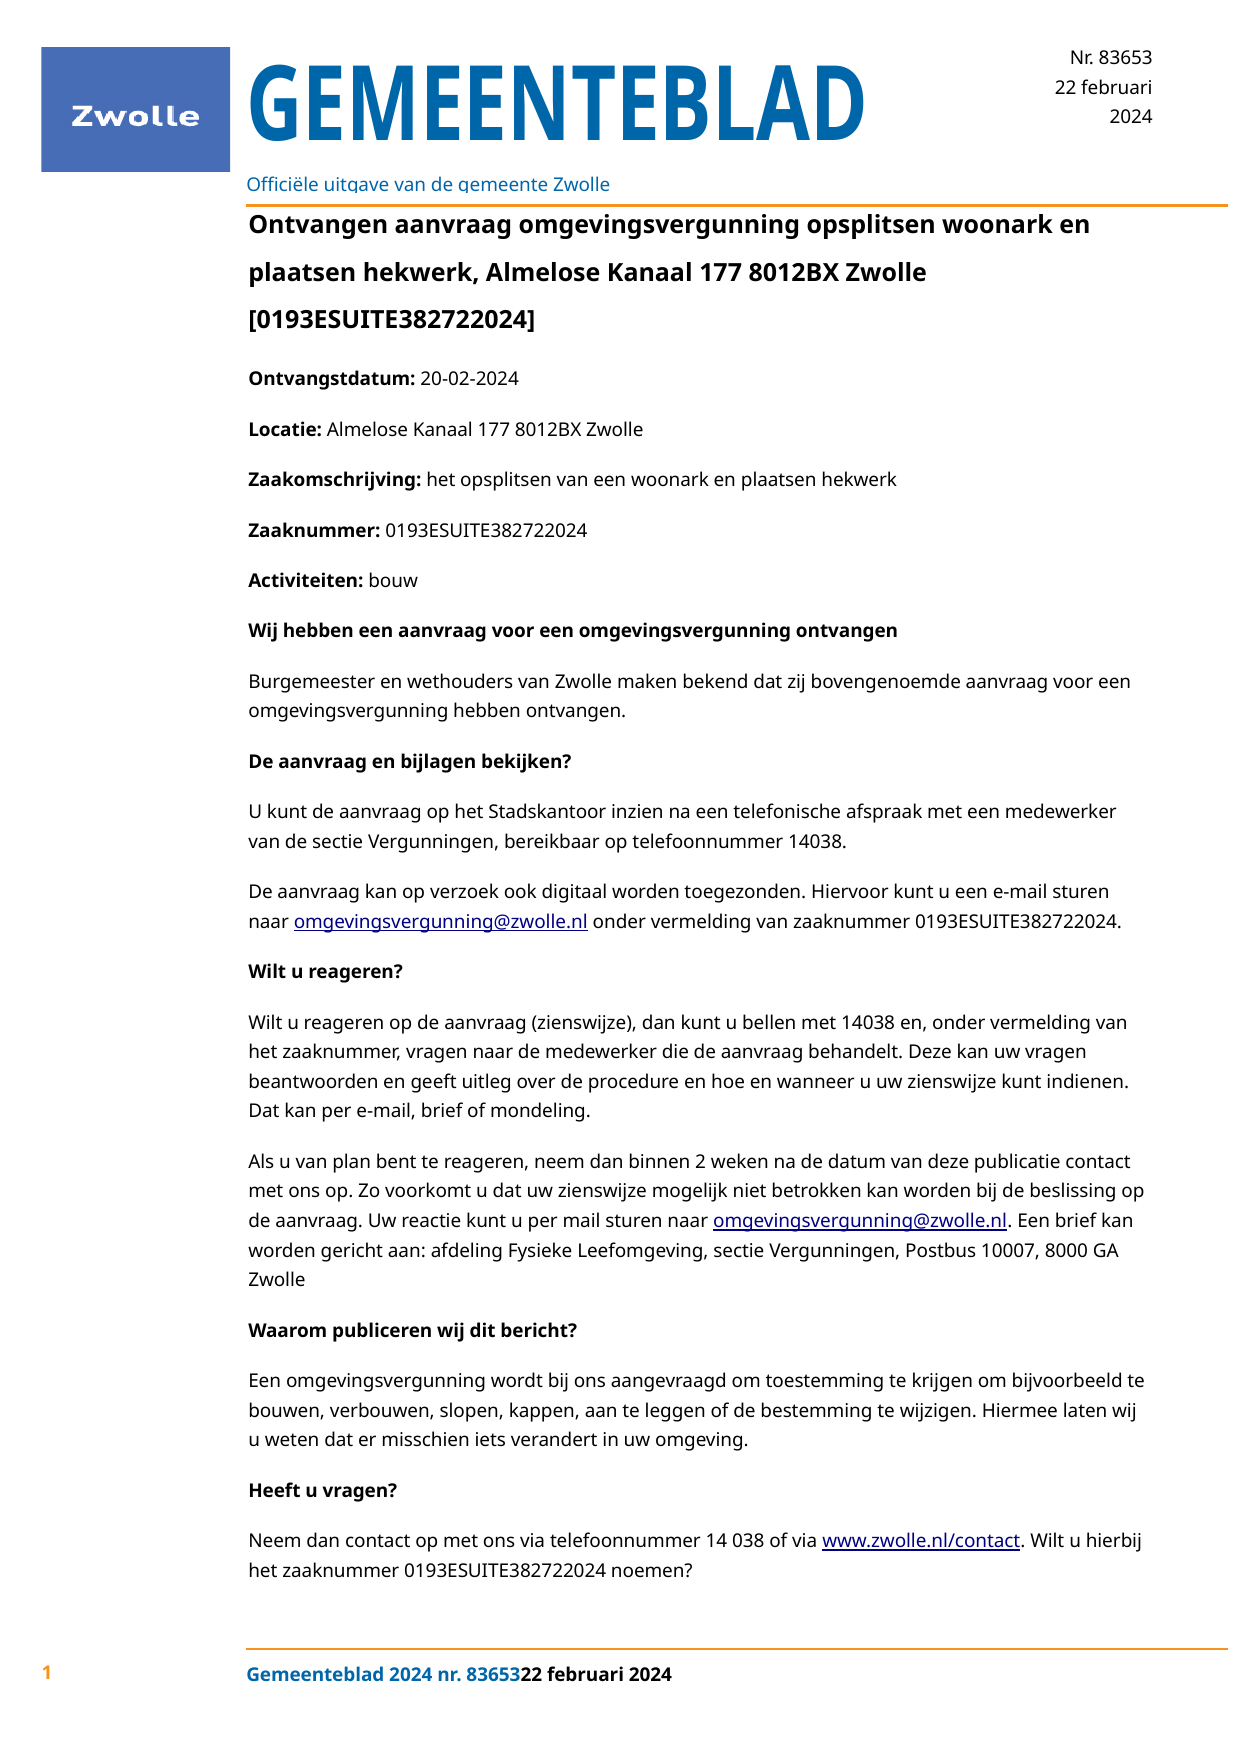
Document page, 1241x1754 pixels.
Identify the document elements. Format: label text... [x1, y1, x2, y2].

text De aanvraag kan op verzoek ook digitaal worden toegezonden. Hiervoor kunt u een e-mail sturen naar omgevingsvergunning@zwolle.nl onder vermelding van zaaknummer 0193ESUITE382722024. [248, 878, 1152, 934]
text Wij hebben een aanvraag voor een omgevingsvergunning ontvangen [248, 618, 1152, 643]
text Zaakomschrijving: het opsplitsen van een woonark en plaatsen hekwerk [248, 466, 1152, 492]
picture [41, 47, 231, 172]
text Wilt u reageren? [248, 958, 1152, 984]
text Ontvangstdatum: 20-02-2024 [248, 366, 1152, 391]
text De aanvraag en bijlagen bekijken? [248, 748, 1152, 774]
text U kunt de aanvraag op het Stadskantoor inzien na een telefonische afspraak met een medewerker van de sectie Vergunningen, bereikbaar op telefoonnummer 14038. [248, 798, 1152, 854]
text Wilt u reageren op de aanvraag (zienswijze), dan kunt u bellen met 14038 en, onder vermelding van het zaaknummer, vragen naar de medewerker die de aanvraag behandelt. Deze kan uw vragen beantwoorden en geeft uitleg over de procedure en hoe en wanneer u uw zienswijze kunt indienen. Dat kan per e-mail, brief of mondeling. [248, 1009, 1152, 1123]
text Ontvangen aanvraag omgevingsvergunning opsplitsen woonark en plaatsen hekwerk, Almelose Kanaal 177 8012BX Zwolle [0193ESUITE382722024] [248, 207, 1152, 336]
text Een omgevingsvergunning wordt bij ons aangevraagd om toestemming te krijgen om bijvoorbeeld te bouwen, verbouwen, slopen, kappen, aan te leggen of de bestemming te wijzigen. Hiermee laten wij u weten dat er misschien iets verandert in uw omgeving. [248, 1367, 1152, 1452]
text Heeft u vragen? [248, 1477, 1152, 1502]
text Zaaknummer: 0193ESUITE382722024 [248, 517, 1152, 542]
text Burgemeester en wethouders van Zwolle maken bekend dat zij bovengenoemde aanvraag voor een omgevingsvergunning hebben ontvangen. [248, 668, 1152, 723]
text Neem dan contact op met ons via telefoonnummer 14 038 of via www.zwolle.nl/contact. Wilt u hierbij het zaaknummer 0193ESUITE382722024 noemen? [248, 1527, 1152, 1582]
text Activiteiten: bouw [248, 567, 1152, 593]
text Locatie: Almelose Kanaal 177 8012BX Zwolle [248, 416, 1152, 442]
text Als u van plan bent te reageren, neem dan binnen 2 weken na de datum van deze publicatie contact met ons op. Zo voorkomt u dat uw zienswijze mogelijk niet betrokken kan worden bij de beslissing op de aanvraag. Uw reactie kunt u per mail sturen naar omgevingsvergunning@zwolle.nl. Een brief kan worden gericht aan: afdeling Fysieke Leefomgeving, sectie Vergunningen, Postbus 10007, 8000 GA Zwolle [248, 1148, 1152, 1292]
text Waarom publiceren wij dit bericht? [248, 1317, 1152, 1342]
